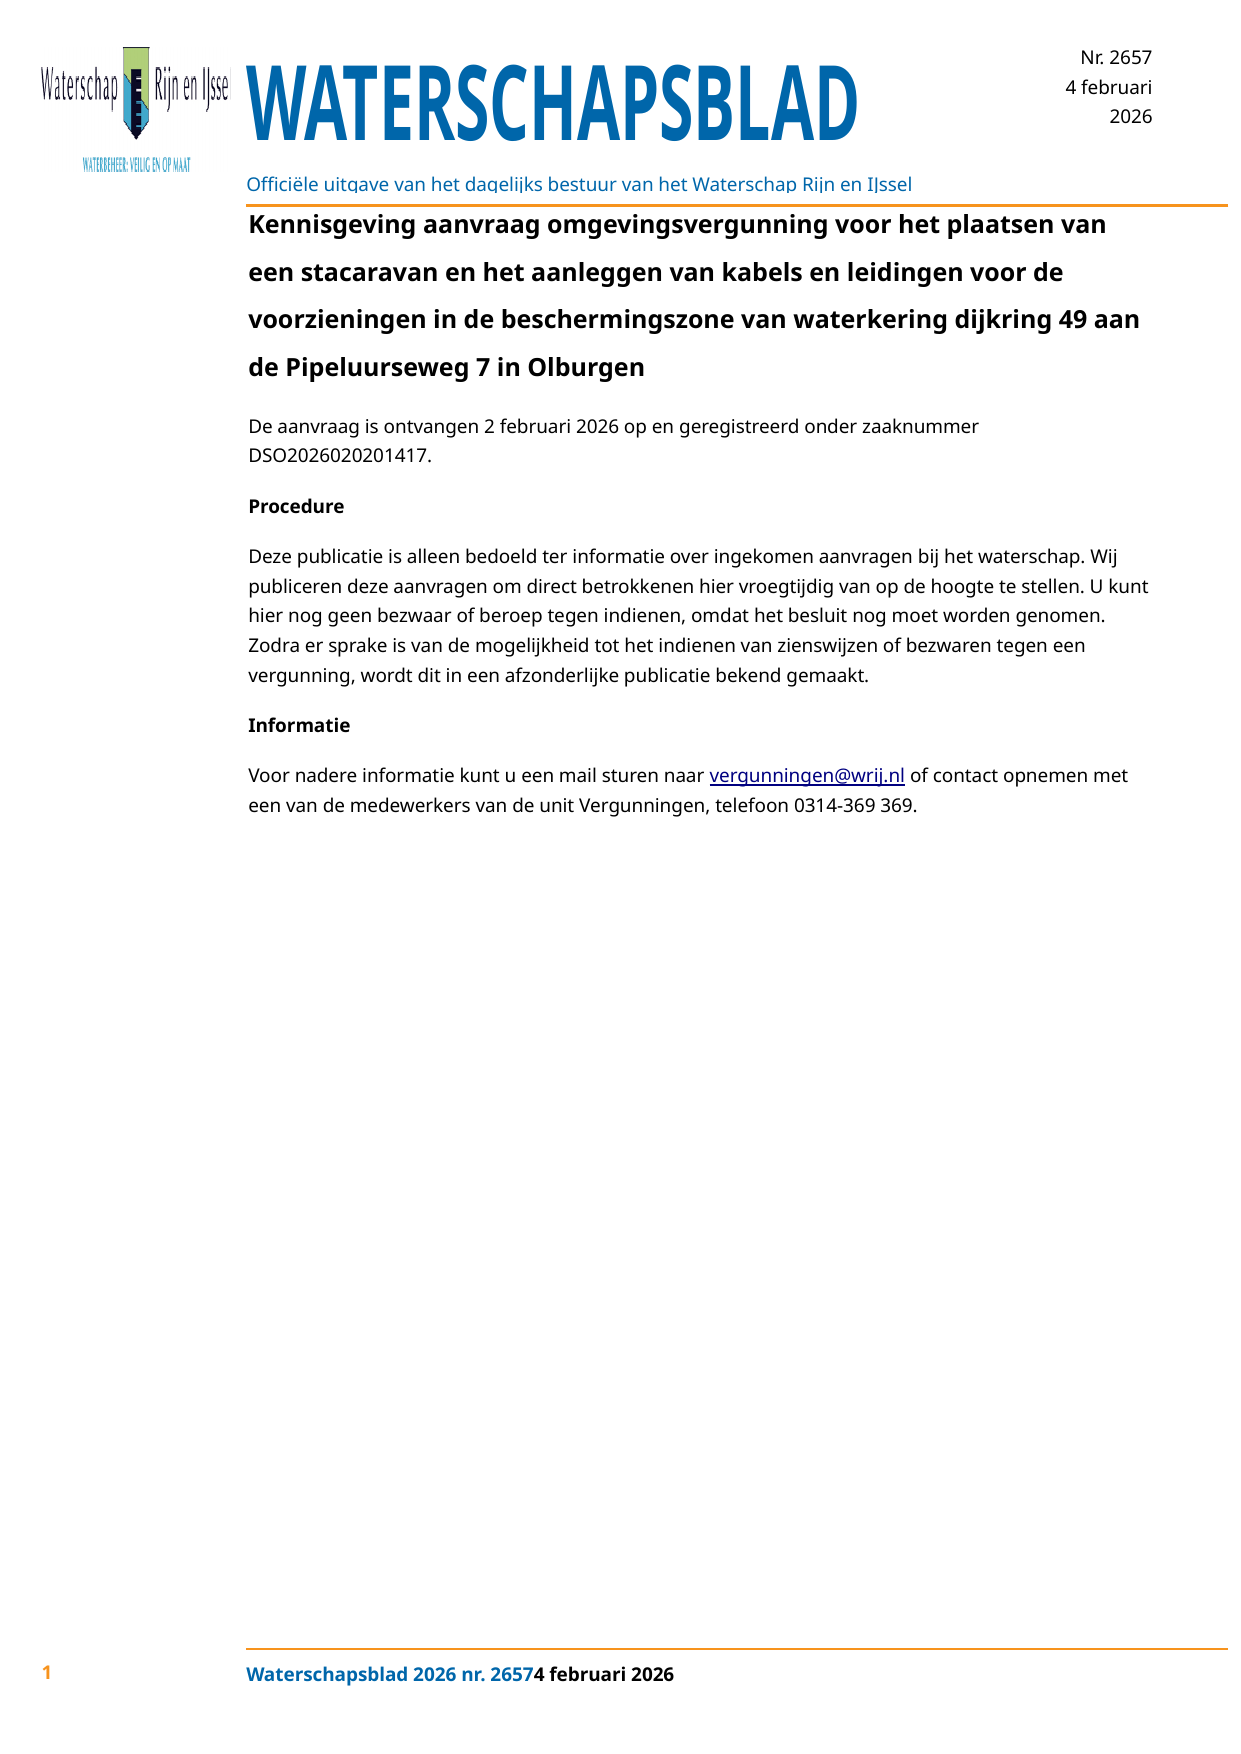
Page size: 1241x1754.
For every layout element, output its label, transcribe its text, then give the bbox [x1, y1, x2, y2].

text De aanvraag is ontvangen 2 februari 2026 op en geregistreerd onder zaaknummer DSO2026020201417. [248, 413, 1152, 468]
text Procedure [248, 493, 1152, 519]
text Informatie [248, 712, 1152, 738]
text Kennisgeving aanvraag omgevingsvergunning voor het plaatsen van een stacaravan en het aanleggen van kabels en leidingen voor de voorzieningen in de beschermingszone van waterkering dijkring 49 aan de Pipeluurseweg 7 in Olburgen [248, 207, 1152, 384]
picture [41, 47, 231, 172]
text Voor nadere informatie kunt u een mail sturen naar vergunningen@wrij.nl of contact opnemen met een van de medewerkers van de unit Vergunningen, telefoon 0314-369 369. [248, 763, 1152, 818]
text Deze publicatie is alleen bedoeld ter informatie over ingekomen aanvragen bij het waterschap. Wij publiceren deze aanvragen om direct betrokkenen hier vroegtijdig van op de hoogte te stellen. U kunt hier nog geen bezwaar of beroep tegen indienen, omdat het besluit nog moet worden genomen. Zodra er sprake is van de mogelijkheid tot het indienen van zienswijzen of bezwaren tegen een vergunning, wordt dit in een afzonderlijke publicatie bekend gemaakt. [248, 543, 1152, 688]
